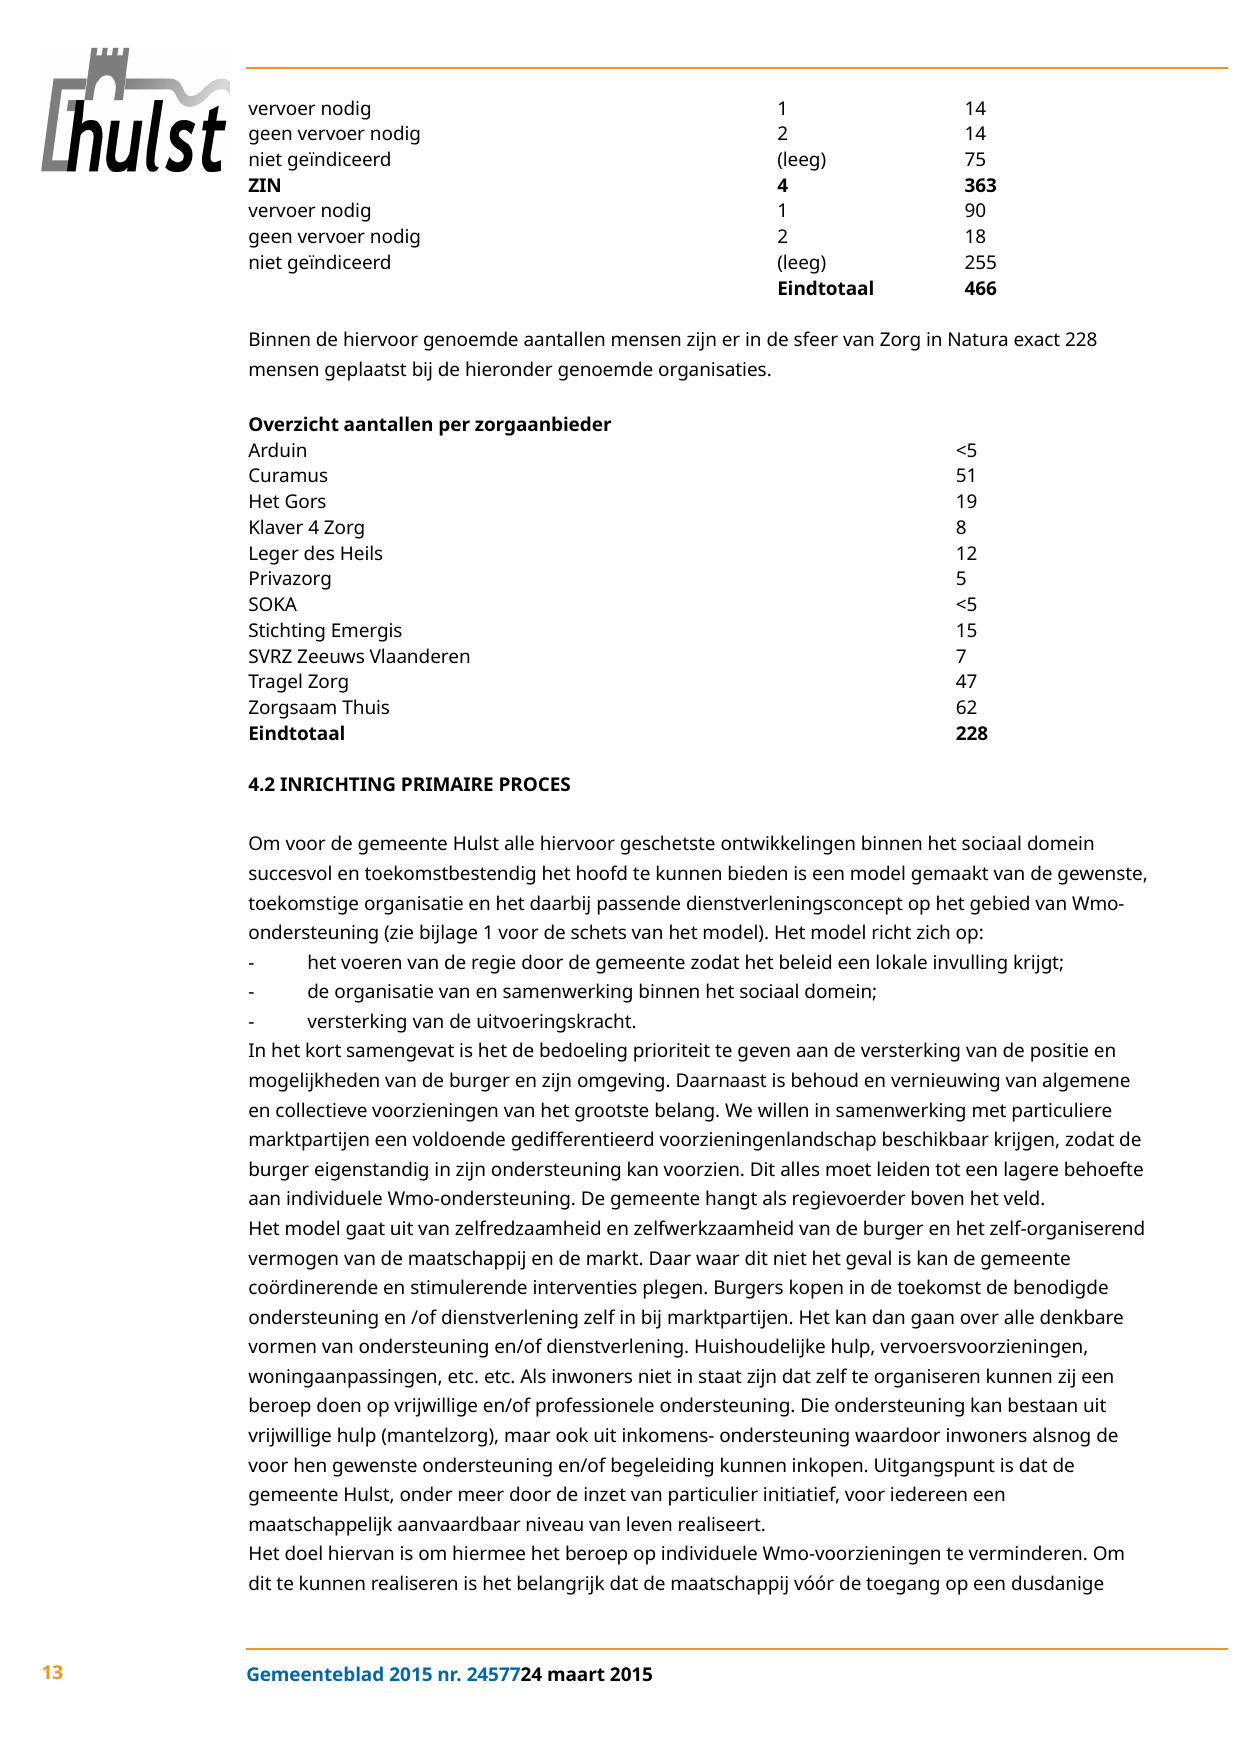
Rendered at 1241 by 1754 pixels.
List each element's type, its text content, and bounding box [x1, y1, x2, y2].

table_cell Privazorg [248, 566, 956, 591]
list de organisatie van en samenwerking binnen het sociaal domein; [248, 978, 1152, 1004]
table_cell Arduin [248, 437, 956, 463]
table_cell 14 [964, 121, 1152, 146]
text Om voor de gemeente Hulst alle hiervoor geschetste ontwikkelingen binnen het sociaal domein succesvol en toekomstbestendig het hoofd te kunnen bieden is een model gemaakt van de gewenste, toekomstige organisatie en het daarbij passende dienstverleningsconcept op het gebied van Wmo-ondersteuning (zie bijlage 1 voor de schets van het model). Het model richt zich op: [248, 831, 1152, 945]
table_header Overzicht aantallen per zorgaanbieder [248, 411, 956, 437]
table_cell 1 [777, 198, 964, 223]
list het voeren van de regie door de gemeente zodat het beleid een lokale invulling krijgt; [248, 949, 1152, 975]
table_cell 15 [956, 617, 1152, 643]
table_cell 12 [956, 540, 1152, 566]
table_cell 75 [964, 146, 1152, 172]
table_cell Het Gors [248, 489, 956, 514]
table_cell Tragel Zorg [248, 669, 956, 694]
list versterking van de uitvoeringskracht. [248, 1008, 1152, 1034]
table_cell 14 [964, 95, 1152, 121]
table_cell 90 [964, 198, 1152, 223]
table_cell (leeg) [777, 146, 964, 172]
table_cell geen vervoer nodig [248, 121, 777, 146]
table_cell vervoer nodig [248, 95, 777, 121]
table_cell 2 [777, 224, 964, 249]
table_cell 1 [777, 95, 964, 121]
table_cell Leger des Heils [248, 540, 956, 566]
text In het kort samengevat is het de bedoeling prioriteit te geven aan de versterking van de positie en mogelijkheden van de burger en zijn omgeving. Daarnaast is behoud en vernieuwing van algemene en collectieve voorzieningen van het grootste belang. We willen in samenwerking met particuliere marktpartijen een voldoende gedifferentieerd voorzieningenlandschap beschikbaar krijgen, zodat de burger eigenstandig in zijn ondersteuning kan voorzien. Dit alles moet leiden tot een lagere behoefte aan individuele Wmo-ondersteuning. De gemeente hangt als regievoerder boven het veld. [248, 1038, 1152, 1211]
table_cell 51 [956, 463, 1152, 488]
table_cell 18 [964, 224, 1152, 249]
table_cell 8 [956, 514, 1152, 540]
table_cell 19 [956, 489, 1152, 514]
table_cell niet geïndiceerd [248, 146, 777, 172]
table_cell Eindtotaal [248, 720, 956, 746]
table_cell 255 [964, 249, 1152, 275]
table_cell Klaver 4 Zorg [248, 514, 956, 540]
table_cell 228 [956, 720, 1152, 746]
table_cell 466 [964, 275, 1152, 301]
table_cell <5 [956, 591, 1152, 617]
table_cell Stichting Emergis [248, 617, 956, 643]
table_cell 5 [956, 566, 1152, 591]
text 4.2 INRICHTING PRIMAIRE PROCES [248, 771, 1152, 797]
table_cell (leeg) [777, 249, 964, 275]
table_cell 7 [956, 643, 1152, 668]
table_cell 363 [964, 172, 1152, 198]
table_cell Eindtotaal [777, 275, 964, 301]
table_cell 47 [956, 669, 1152, 694]
text Binnen de hiervoor genoemde aantallen mensen zijn er in de sfeer van Zorg in Natura exact 228 mensen geplaatst bij de hieronder genoemde organisaties. [248, 326, 1152, 382]
table_cell 62 [956, 694, 1152, 720]
table_cell SOKA [248, 591, 956, 617]
table_cell SVRZ Zeeuws Vlaanderen [248, 643, 956, 668]
table_cell ZIN [248, 172, 777, 198]
text Het doel hiervan is om hiermee het beroep op individuele Wmo-voorzieningen te verminderen. Om dit te kunnen realiseren is het belangrijk dat de maatschappij vóór de toegang op een dusdanige [248, 1541, 1152, 1596]
table_cell 2 [777, 121, 964, 146]
table_cell geen vervoer nodig [248, 224, 777, 249]
table_cell <5 [956, 437, 1152, 463]
table_cell 4 [777, 172, 964, 198]
picture [41, 47, 231, 172]
text Het model gaat uit van zelfredzaamheid en zelfwerkzaamheid van de burger en het zelf-organiserend vermogen van de maatschappij en de markt. Daar waar dit niet het geval is kan de gemeente coördinerende en stimulerende interventies plegen. Burgers kopen in de toekomst de benodigde ondersteuning en /of dienstverlening zelf in bij marktpartijen. Het kan dan gaan over alle denkbare vormen van ondersteuning en/of dienstverlening. Huishoudelijke hulp, vervoersvoorzieningen, woningaanpassingen, etc. etc. Als inwoners niet in staat zijn dat zelf te organiseren kunnen zij een beroep doen op vrijwillige en/of professionele ondersteuning. Die ondersteuning kan bestaan uit vrijwillige hulp (mantelzorg), maar ook uit inkomens- ondersteuning waardoor inwoners alsnog de voor hen gewenste ondersteuning en/of begeleiding kunnen inkopen. Uitgangspunt is dat de gemeente Hulst, onder meer door de inzet van particulier initiatief, voor iedereen een maatschappelijk aanvaardbaar niveau van leven realiseert. [248, 1215, 1152, 1537]
table_cell Curamus [248, 463, 956, 488]
table_cell [248, 275, 777, 301]
table_header [956, 411, 1152, 437]
table_cell vervoer nodig [248, 198, 777, 223]
table_cell Zorgsaam Thuis [248, 694, 956, 720]
table_cell niet geïndiceerd [248, 249, 777, 275]
